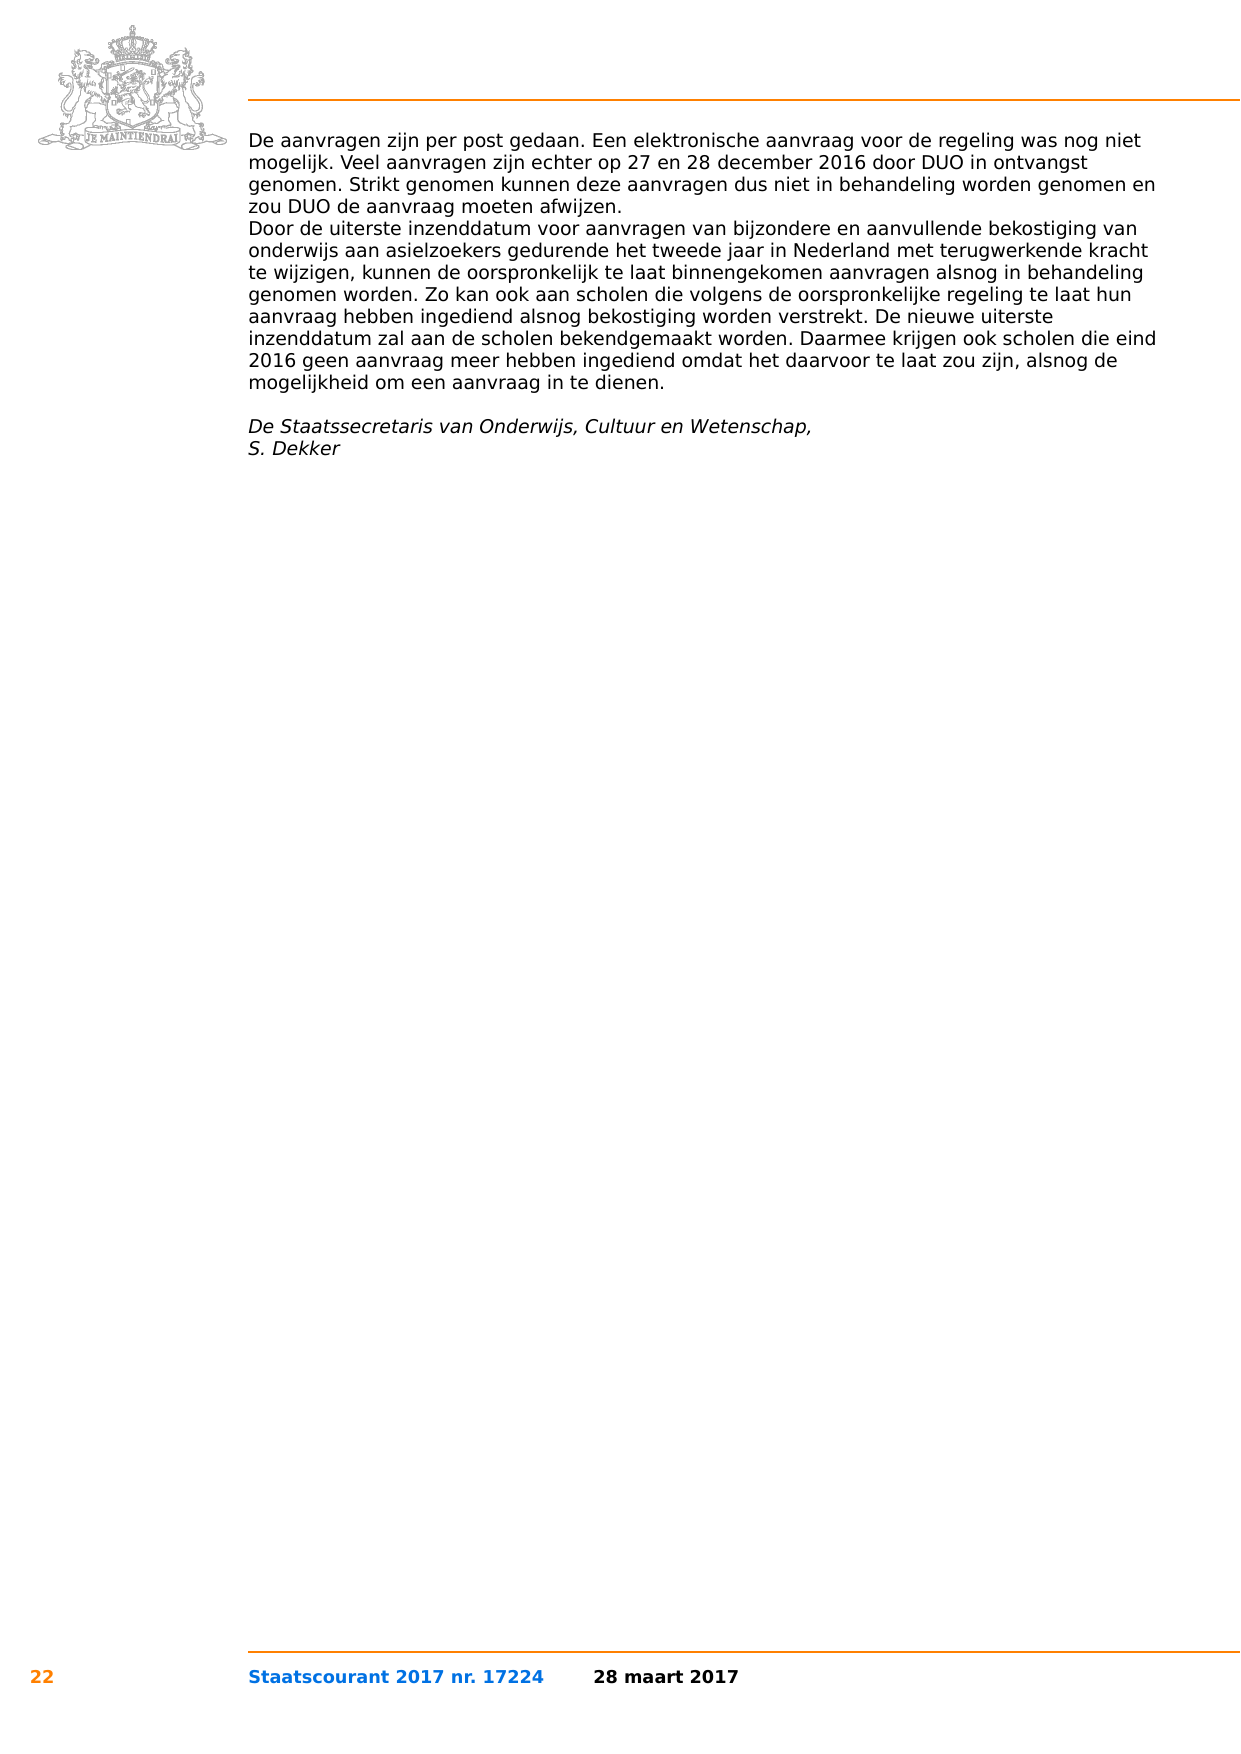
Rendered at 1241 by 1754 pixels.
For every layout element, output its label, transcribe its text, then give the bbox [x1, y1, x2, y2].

text De Staatssecretaris van Onderwijs, Cultuur en Wetenschap, S. Dekker [248, 416, 1163, 459]
text De aanvragen zijn per post gedaan. Een elektronische aanvraag voor de regeling was nog niet mogelijk. Veel aanvragen zijn echter op 27 en 28 december 2016 door DUO in ontvangst genomen. Strikt genomen kunnen deze aanvragen dus niet in behandeling worden genomen en zou DUO de aanvraag moeten afwijzen. [248, 130, 1163, 218]
picture [38, 25, 227, 150]
text Door de uiterste inzenddatum voor aanvragen van bijzondere en aanvullende bekostiging van onderwijs aan asielzoekers gedurende het tweede jaar in Nederland met terugwerkende kracht te wijzigen, kunnen de oorspronkelijk te laat binnengekomen aanvragen alsnog in behandeling genomen worden. Zo kan ook aan scholen die volgens de oorspronkelijke regeling te laat hun aanvraag hebben ingediend alsnog bekostiging worden verstrekt. De nieuwe uiterste inzenddatum zal aan de scholen bekendgemaakt worden. Daarmee krijgen ook scholen die eind 2016 geen aanvraag meer hebben ingediend omdat het daarvoor te laat zou zijn, alsnog de mogelijkheid om een aanvraag in te dienen. [248, 218, 1163, 394]
